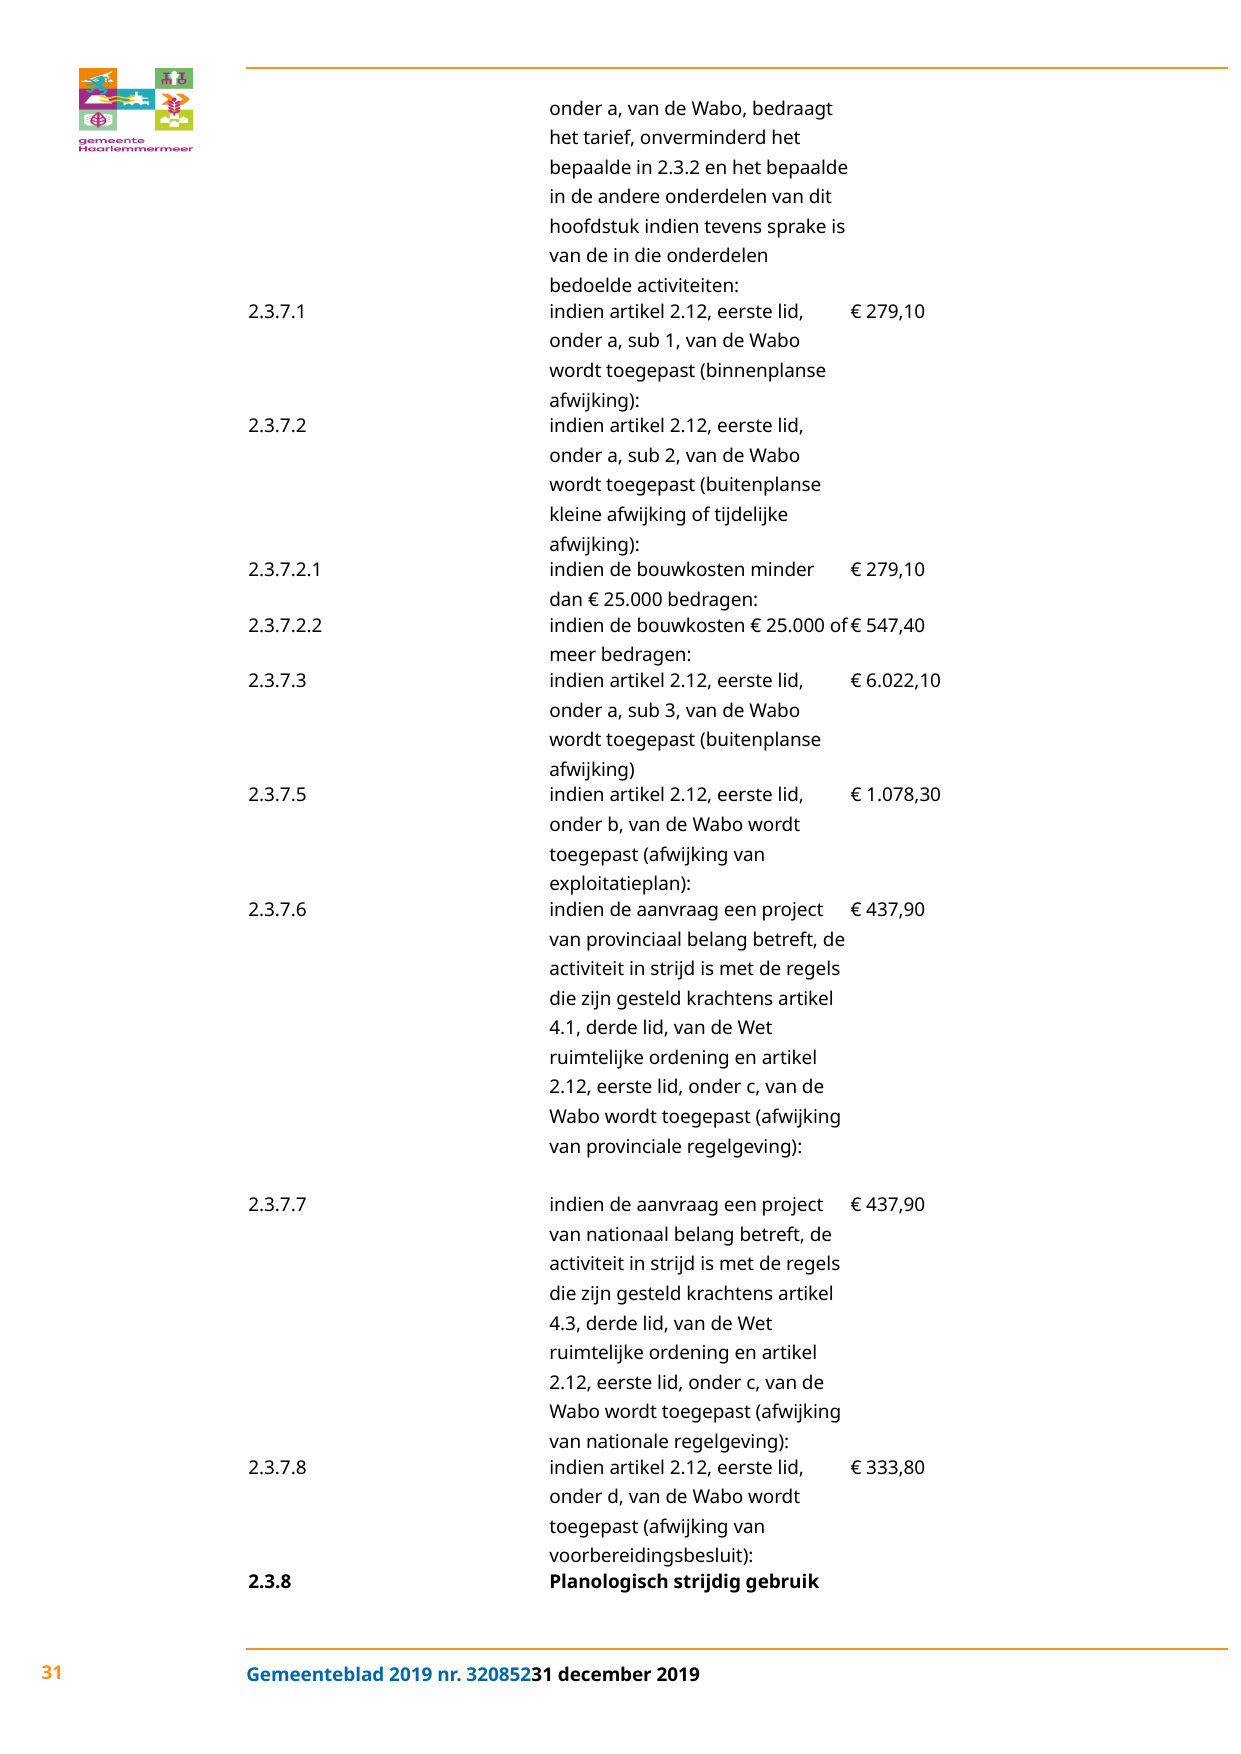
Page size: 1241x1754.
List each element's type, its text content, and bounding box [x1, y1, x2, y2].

table_cell 2.3.7.3 [248, 667, 549, 782]
table_cell indien artikel 2.12, eerste lid, onder a, sub 2, van de Wabo wordt toegepast (buitenplanse kleine afwijking of tijdelijke afwijking): [549, 413, 850, 557]
table_cell 2.3.7.2 [248, 413, 549, 557]
table_cell 2.3.7.1 [248, 298, 549, 412]
table_cell indien artikel 2.12, eerste lid, onder b, van de Wabo wordt toegepast (afwijking van exploitatieplan): [549, 782, 850, 896]
table_cell [850, 413, 1152, 557]
table_header indien de aanvraag een project van nationaal belang betreft, de activiteit in strijd is met de regels die zijn gesteld krachtens artikel 4.3, derde lid, van de Wet ruimtelijke ordening en artikel 2.12, eerste lid, onder c, van de Wabo wordt toegepast (afwijking van nationale regelgeving): [549, 1191, 850, 1454]
table_cell € 279,10 [850, 298, 1152, 412]
table_cell € 547,40 [850, 612, 1152, 667]
table_cell indien de aanvraag een project van provinciaal belang betreft, de activiteit in strijd is met de regels die zijn gesteld krachtens artikel 4.1, derde lid, van de Wet ruimtelijke ordening en artikel 2.12, eerste lid, onder c, van de Wabo wordt toegepast (afwijking van provinciale regelgeving): [549, 896, 850, 1158]
table_cell € 6.022,10 [850, 667, 1152, 782]
table_cell indien artikel 2.12, eerste lid, onder a, sub 3, van de Wabo wordt toegepast (buitenplanse afwijking) [549, 667, 850, 782]
table_cell onder a, van de Wabo, bedraagt het tarief, onverminderd het bepaalde in 2.3.2 en het bepaalde in de andere onderdelen van dit hoofdstuk indien tevens sprake is van de in die onderdelen bedoelde activiteiten: [549, 95, 850, 298]
table_cell 2.3.7.2.1 [248, 557, 549, 612]
table_cell 2.3.7.5 [248, 782, 549, 896]
table_cell [850, 95, 1152, 298]
table_cell € 1.078,30 [850, 782, 1152, 896]
table_cell € 333,80 [850, 1454, 1152, 1568]
table_cell € 437,90 [850, 896, 1152, 1158]
table_cell indien de bouwkosten minder dan € 25.000 bedragen: [549, 557, 850, 612]
table_header 2.3.7.7 [248, 1191, 549, 1454]
table_cell € 279,10 [850, 557, 1152, 612]
table_cell 2.3.7.6 [248, 896, 549, 1158]
table_cell indien de bouwkosten € 25.000 of meer bedragen: [549, 612, 850, 667]
table_cell [248, 95, 549, 298]
table_cell Planologisch strijdig gebruik [549, 1568, 850, 1594]
table_cell indien artikel 2.12, eerste lid, onder a, sub 1, van de Wabo wordt toegepast (binnenplanse afwijking): [549, 298, 850, 412]
table_cell [850, 1568, 1152, 1594]
table_cell 2.3.8 [248, 1568, 549, 1594]
picture [41, 47, 231, 172]
table_cell indien artikel 2.12, eerste lid, onder d, van de Wabo wordt toegepast (afwijking van voorbereidingsbesluit): [549, 1454, 850, 1568]
table_cell 2.3.7.2.2 [248, 612, 549, 667]
table_cell 2.3.7.8 [248, 1454, 549, 1568]
table_header € 437,90 [850, 1191, 1152, 1454]
